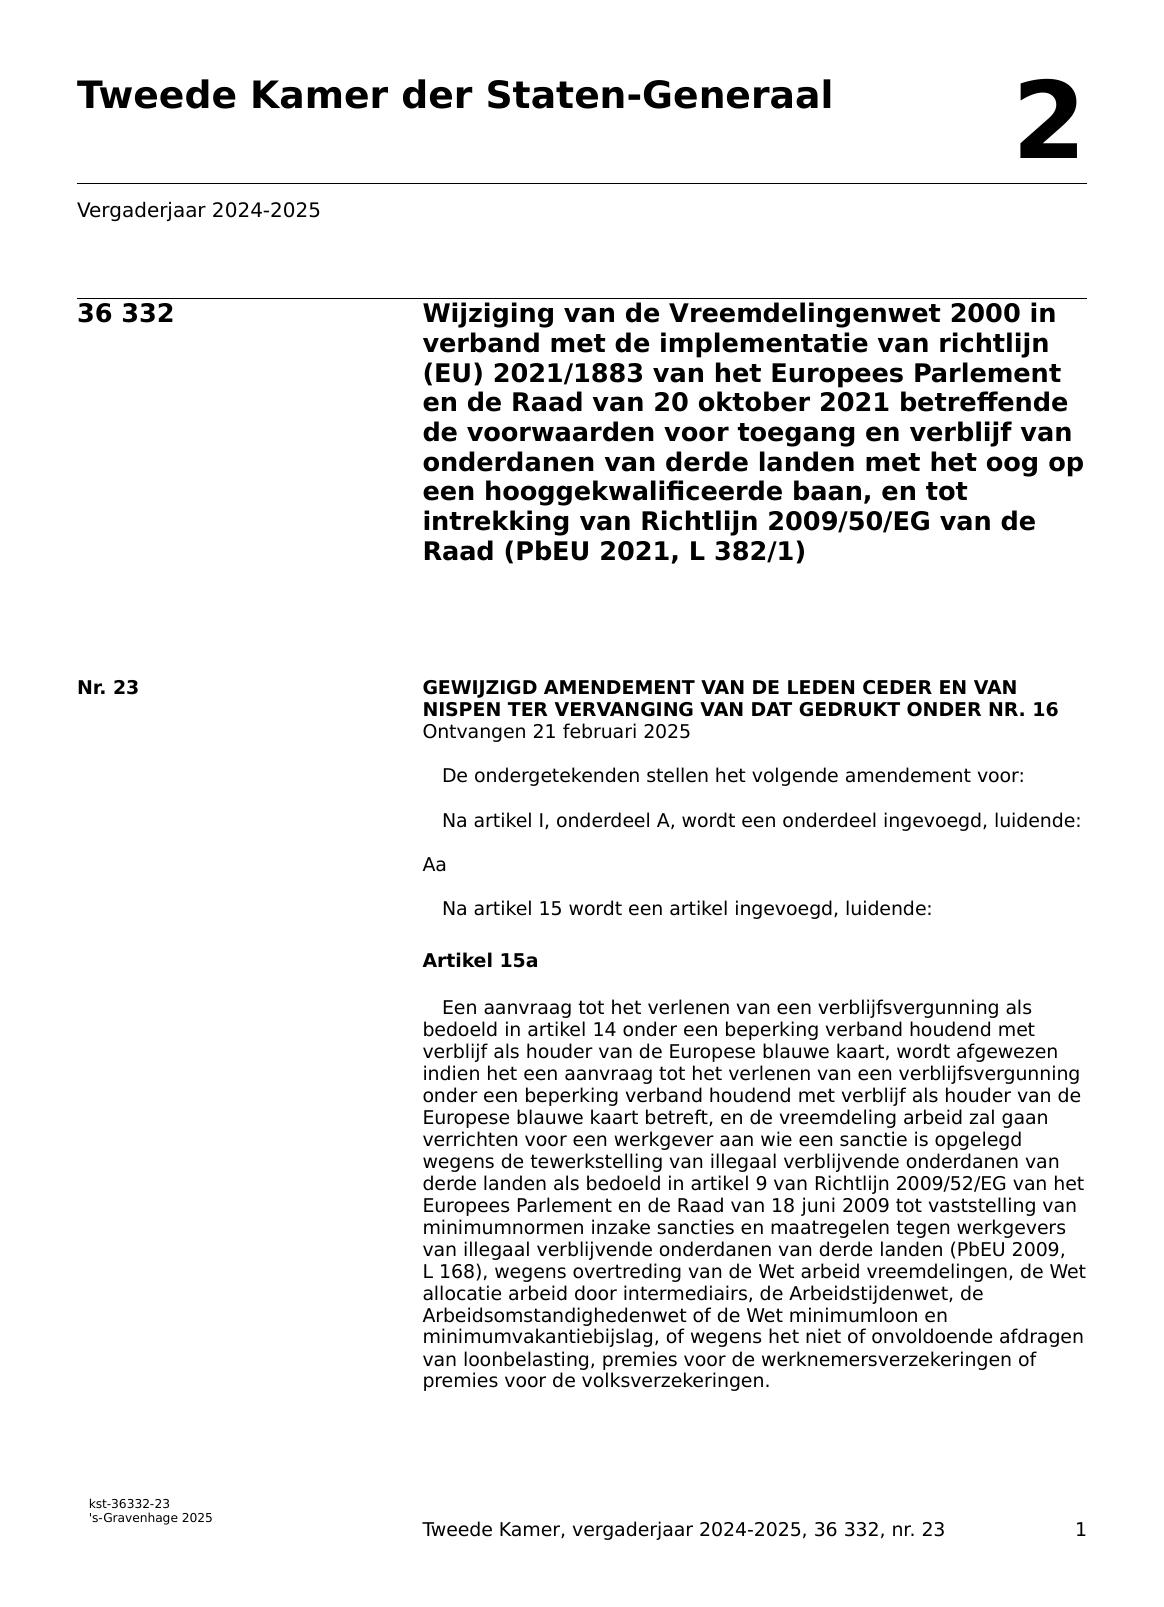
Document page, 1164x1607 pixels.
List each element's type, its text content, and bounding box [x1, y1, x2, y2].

subtitle 36 332 Wijziging van de Vreemdelingenwet 2000 in verband met de implementatie van richtlijn (EU) 2021/1883 van het Europees Parlement en de Raad van 20 oktober 2021 betreffende de voorwaarden voor toegang en verblijf van onderdanen van derde landen met het oog op een hooggekwalificeerde baan, en tot intrekking van Richtlijn 2009/50/EG van de Raad (PbEU 2021, L 382/1) [77, 299, 1087, 566]
subtitle Nr. 23 GEWIJZIGD AMENDEMENT VAN DE LEDEN CEDER EN VAN NISPEN TER VERVANGING VAN DAT GEDRUKT ONDER NR. 16 [77, 677, 1087, 721]
table_header 2 [886, 59, 1087, 183]
subtitle Artikel 15a [422, 950, 1087, 972]
text kst-36332-23 [88, 1497, 323, 1511]
text 's-Gravenhage 2025 [88, 1511, 323, 1525]
table_cell Vergaderjaar 2024-2025 [77, 184, 1087, 298]
text Ontvangen 21 februari 2025 [422, 721, 1087, 743]
text Na artikel 15 wordt een artikel ingevoegd, luidende: [422, 898, 1087, 920]
text Na artikel I, onderdeel A, wordt een onderdeel ingevoegd, luidende: [422, 809, 1087, 831]
table_header Tweede Kamer der Staten-Generaal [77, 59, 886, 183]
text Een aanvraag tot het verlenen van een verblijfsvergunning als bedoeld in artikel 14 onder een beperking verband houdend met verblijf als houder van de Europese blauwe kaart, wordt afgewezen indien het een aanvraag tot het verlenen van een verblijfsvergunning onder een beperking verband houdend met verblijf als houder van de Europese blauwe kaart betreft, en de vreemdeling arbeid zal gaan verrichten voor een werkgever aan wie een sanctie is opgelegd wegens de tewerkstelling van illegaal verblijvende onderdanen van derde landen als bedoeld in artikel 9 van Richtlijn 2009/52/EG van het Europees Parlement en de Raad van 18 juni 2009 tot vaststelling van minimumnormen inzake sancties en maatregelen tegen werkgevers van illegaal verblijvende onderdanen van derde landen (PbEU 2009, L 168), wegens overtreding van de Wet arbeid vreemdelingen, de Wet allocatie arbeid door intermediairs, de Arbeidstijdenwet, de Arbeidsomstandighedenwet of de Wet minimumloon en minimumvakantiebijslag, of wegens het niet of onvoldoende afdragen van loonbelasting, premies voor de werknemersverzekeringen of premies voor de volksverzekeringen. [422, 997, 1087, 1392]
text Aa [422, 854, 1087, 876]
text De ondergetekenden stellen het volgende amendement voor: [422, 765, 1087, 787]
